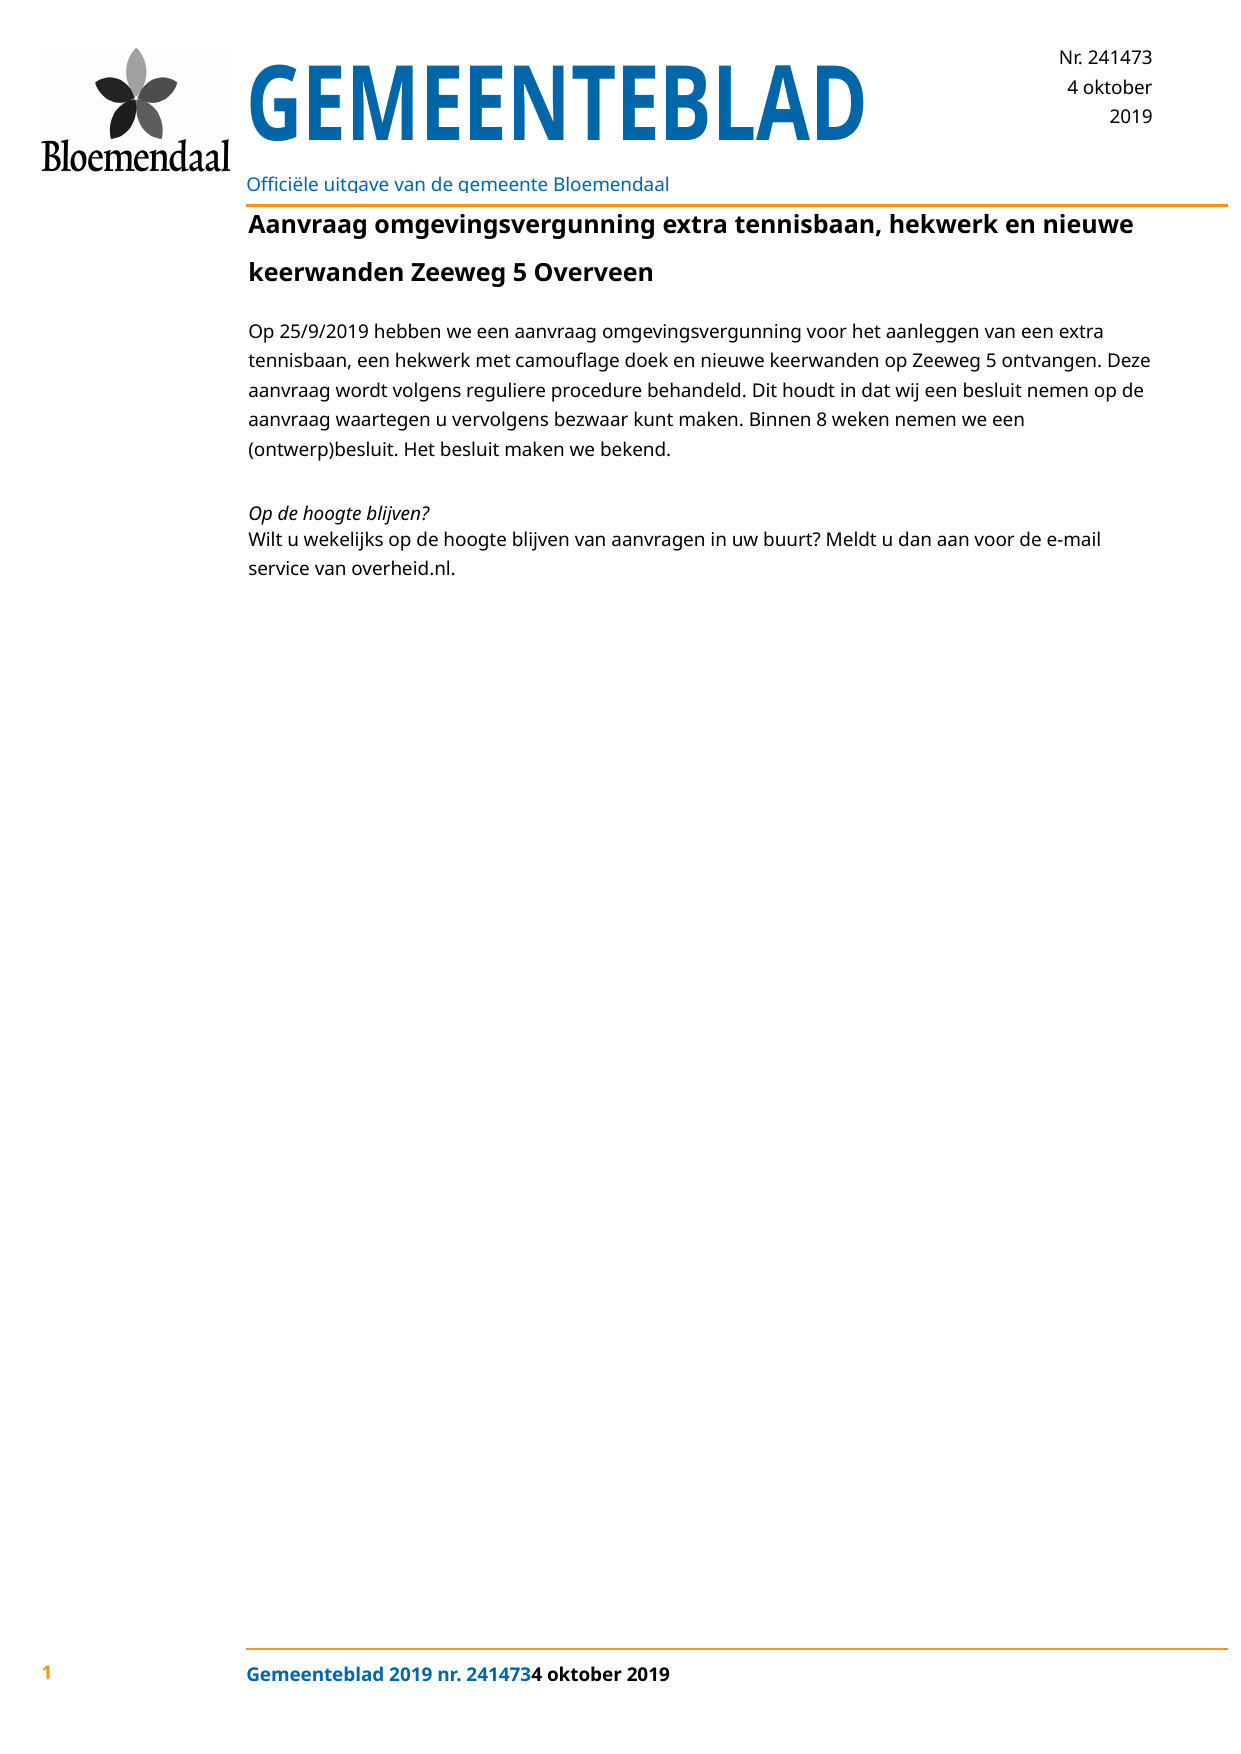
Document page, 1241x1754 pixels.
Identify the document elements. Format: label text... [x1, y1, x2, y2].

text Op de hoogte blijven? [248, 500, 1152, 526]
text Aanvraag omgevingsvergunning extra tennisbaan, hekwerk en nieuwe keerwanden Zeeweg 5 Overveen [248, 207, 1152, 288]
text Op 25/9/2019 hebben we een aanvraag omgevingsvergunning voor het aanleggen van een extra tennisbaan, een hekwerk met camouflage doek en nieuwe keerwanden op Zeeweg 5 ontvangen. Deze aanvraag wordt volgens reguliere procedure behandeld. Dit houdt in dat wij een besluit nemen op de aanvraag waartegen u vervolgens bezwaar kunt maken. Binnen 8 weken nemen we een (ontwerp)besluit. Het besluit maken we bekend. [248, 318, 1152, 462]
text Wilt u wekelijks op de hoogte blijven van aanvragen in uw buurt? Meldt u dan aan voor de e-mail service van overheid.nl. [248, 526, 1152, 581]
picture [41, 47, 231, 172]
